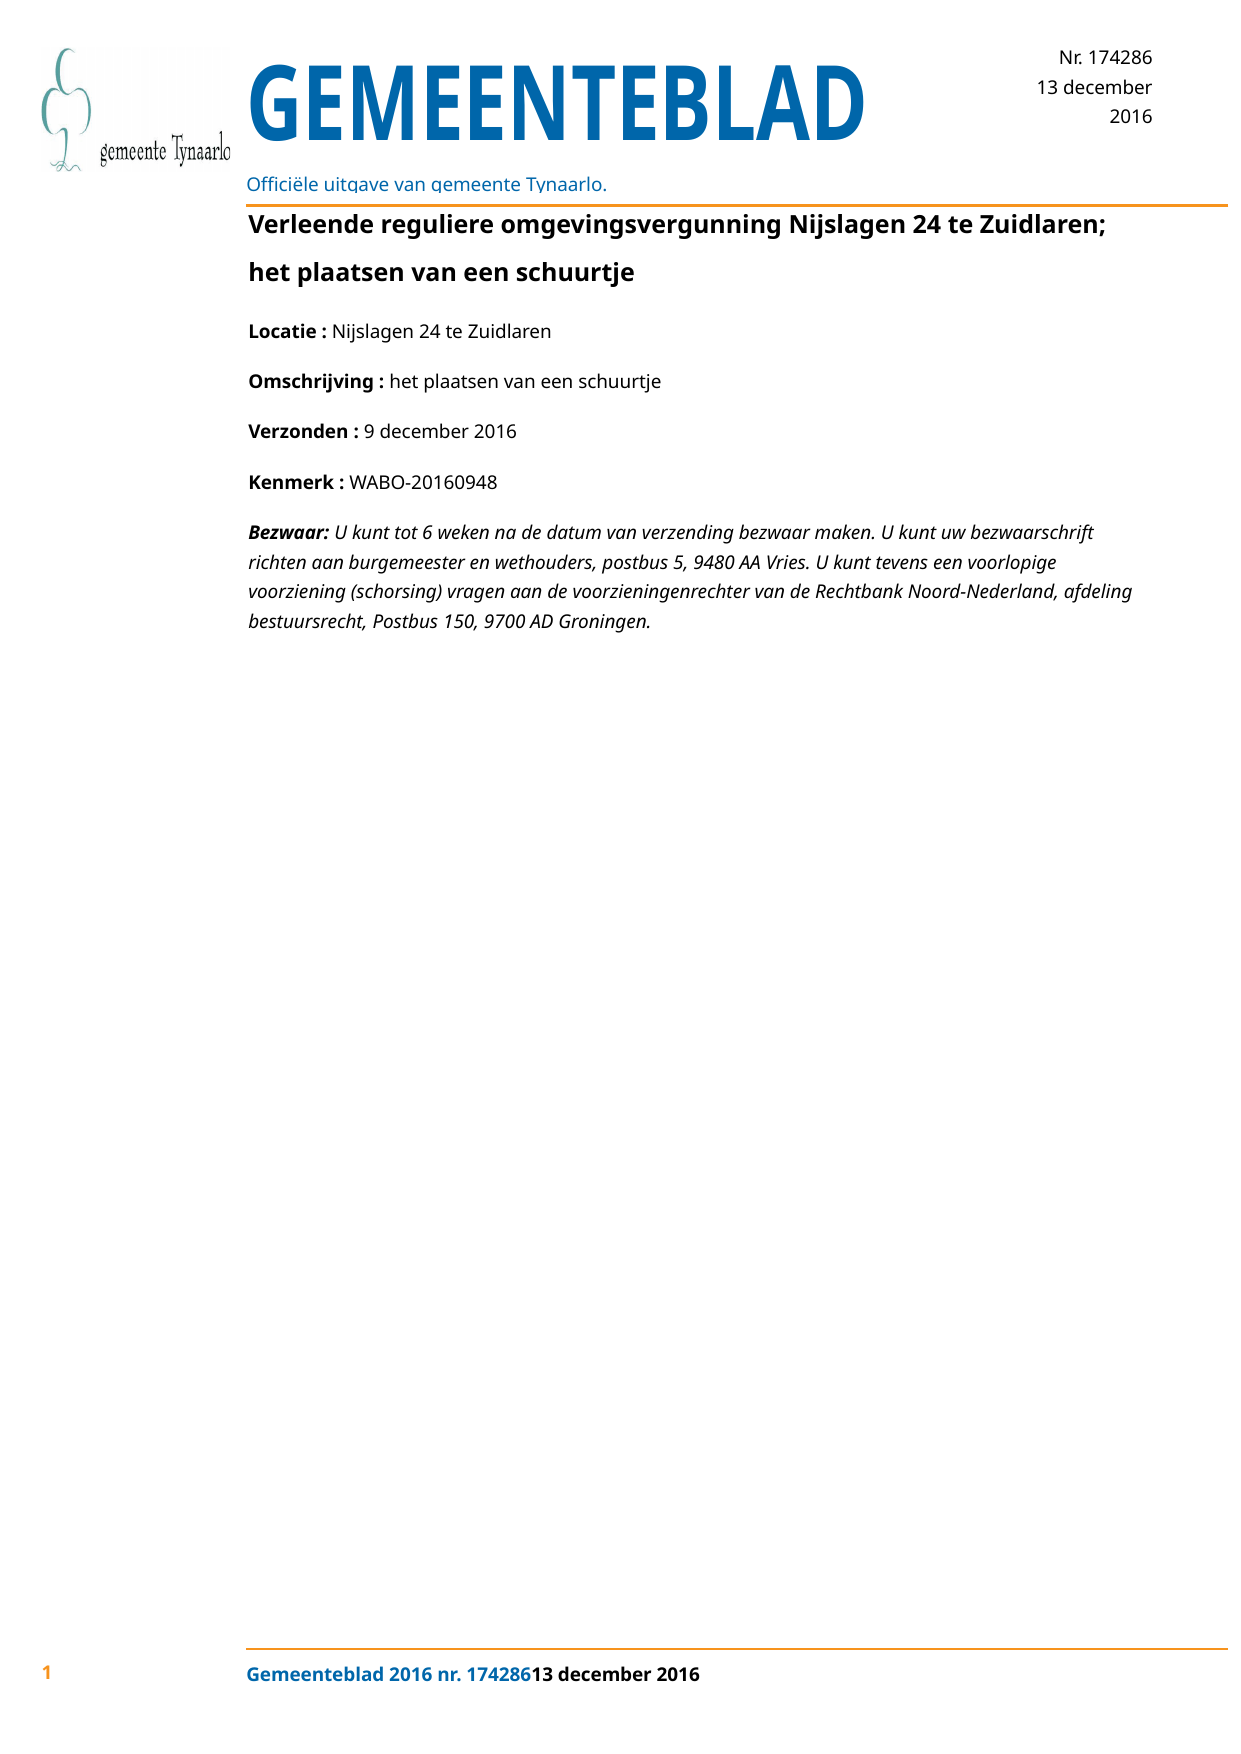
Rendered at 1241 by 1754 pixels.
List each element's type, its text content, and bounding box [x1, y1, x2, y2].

text Kenmerk : WABO-20160948 [248, 469, 1152, 495]
picture [41, 47, 231, 172]
text Omschrijving : het plaatsen van een schuurtje [248, 368, 1152, 394]
text Bezwaar: U kunt tot 6 weken na de datum van verzending bezwaar maken. U kunt uw bezwaarschrift richten aan burgemeester en wethouders, postbus 5, 9480 AA Vries. U kunt tevens een voorlopige voorziening (schorsing) vragen aan de voorzieningenrechter van de Rechtbank Noord-Nederland, afdeling bestuursrecht, Postbus 150, 9700 AD Groningen. [248, 519, 1152, 634]
text Verzonden : 9 december 2016 [248, 419, 1152, 444]
text Locatie : Nijslagen 24 te Zuidlaren [248, 318, 1152, 344]
text Verleende reguliere omgevingsvergunning Nijslagen 24 te Zuidlaren; het plaatsen van een schuurtje [248, 207, 1152, 288]
